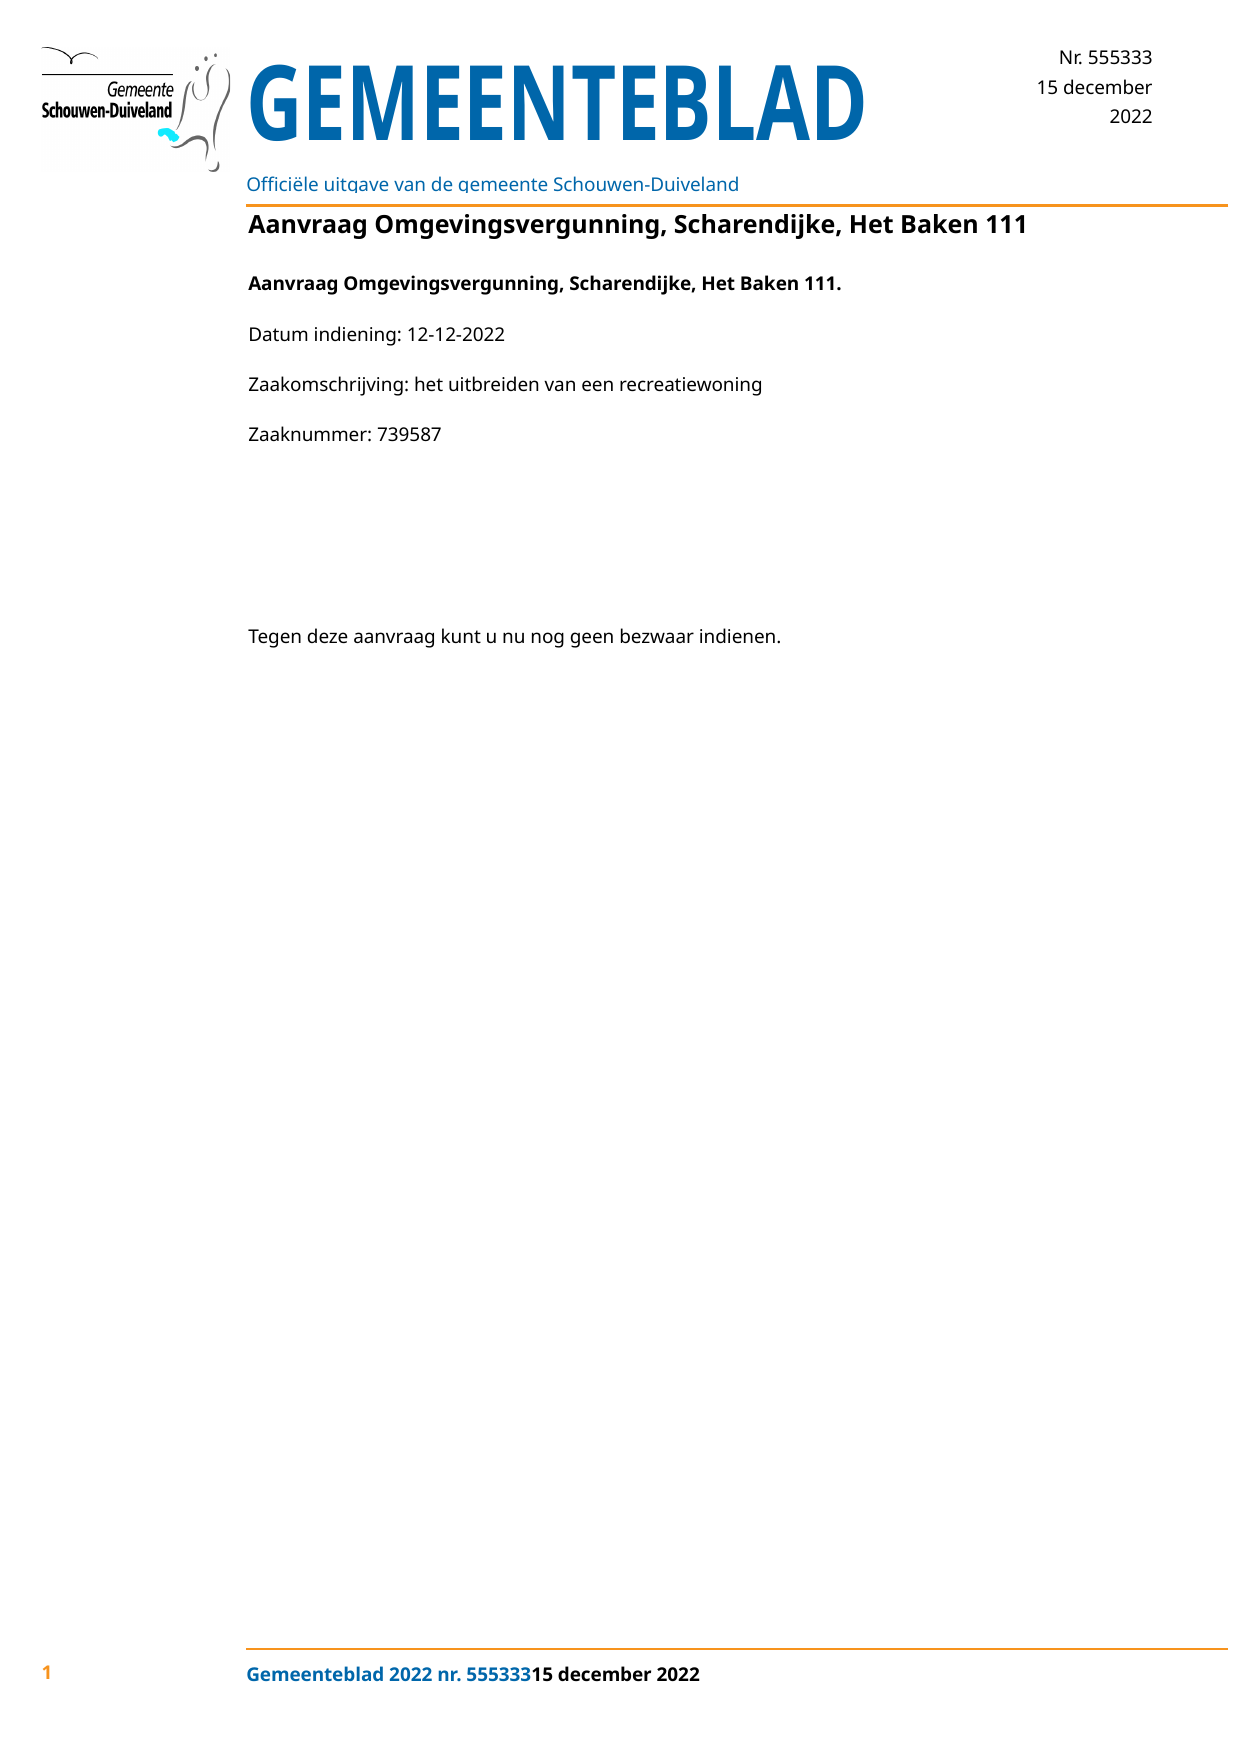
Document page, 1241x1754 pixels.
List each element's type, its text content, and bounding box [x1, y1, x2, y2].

text Datum indiening: 12-12-2022 [248, 321, 1152, 346]
picture [41, 47, 231, 172]
text Aanvraag Omgevingsvergunning, Scharendijke, Het Baken 111. [248, 270, 1152, 296]
text Zaakomschrijving: het uitbreiden van een recreatiewoning [248, 371, 1152, 397]
text Aanvraag Omgevingsvergunning, Scharendijke, Het Baken 111 [248, 207, 1152, 241]
text Zaaknummer: 739587 [248, 422, 1152, 447]
text Tegen deze aanvraag kunt u nu nog geen bezwaar indienen. [248, 623, 1152, 649]
